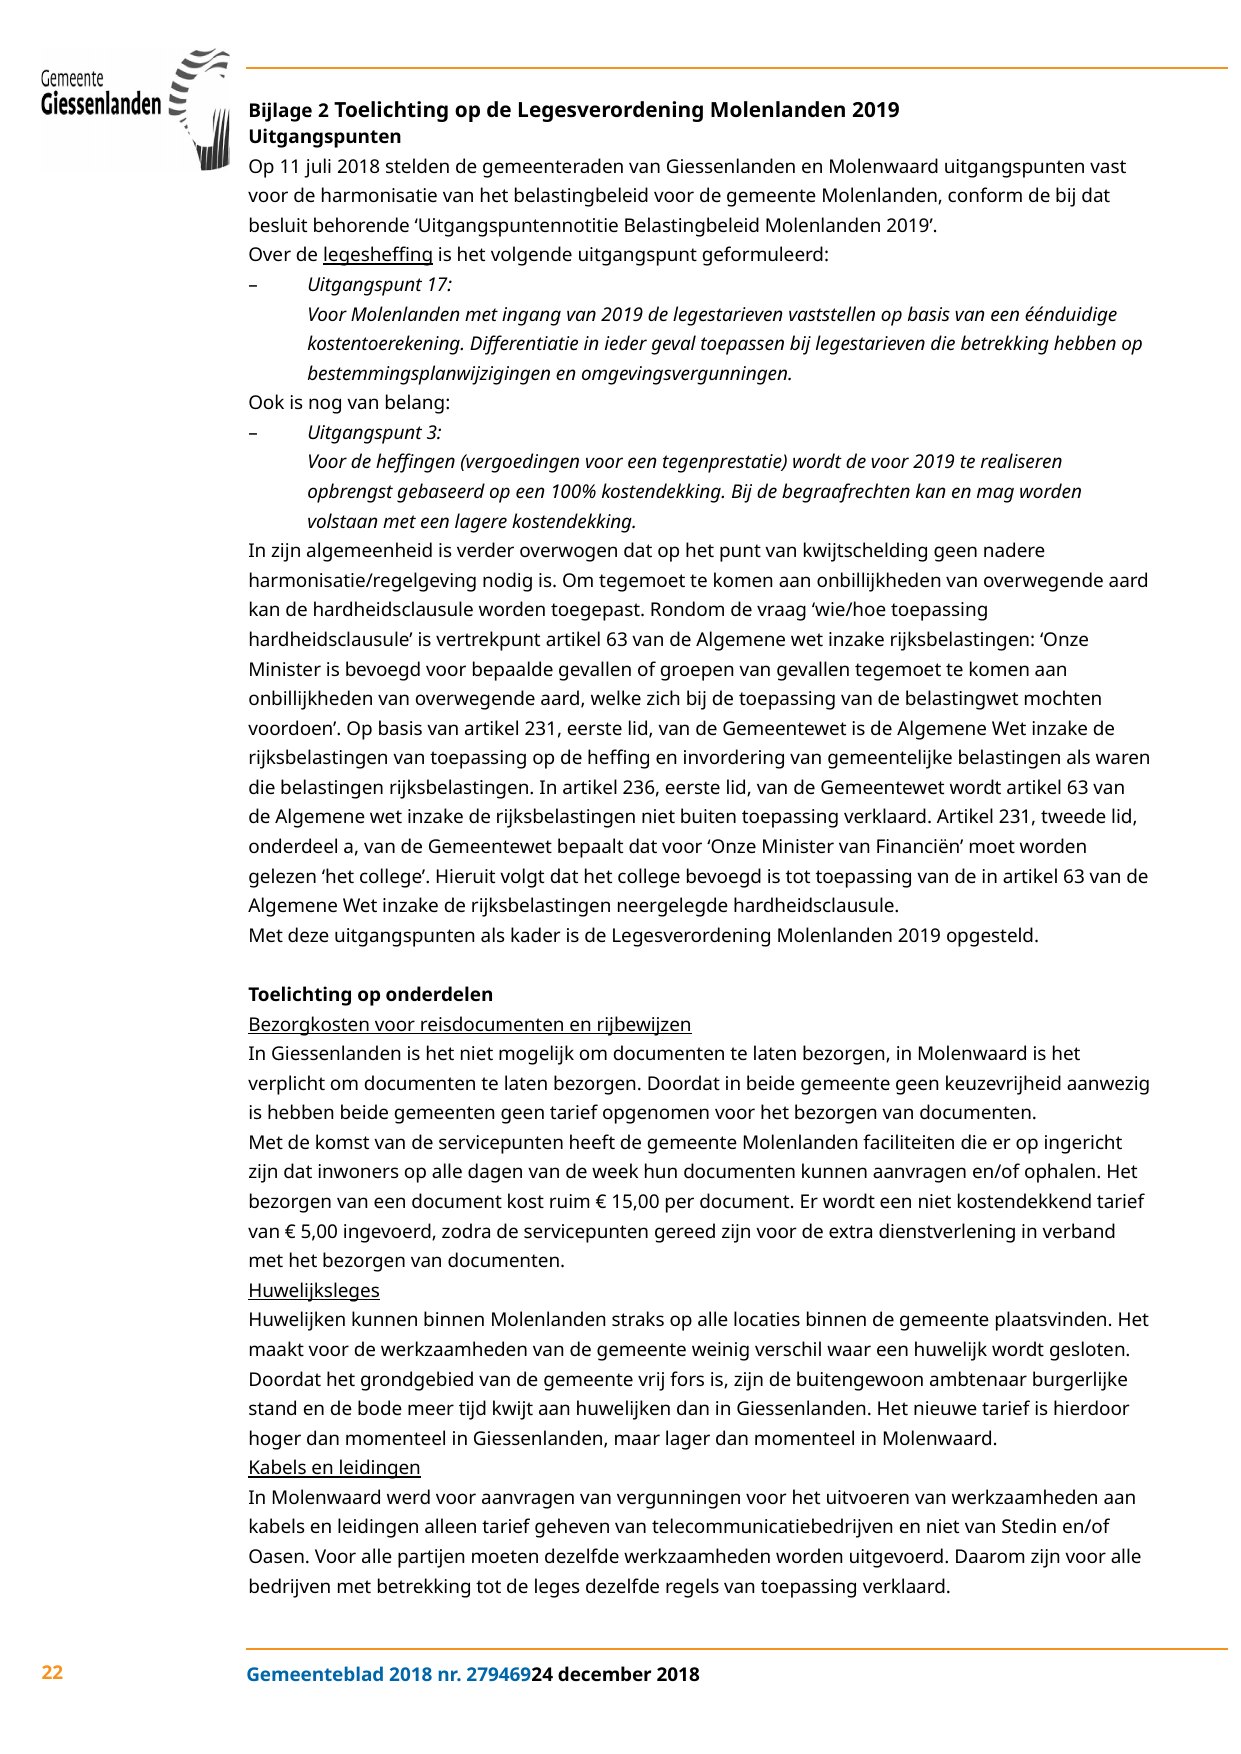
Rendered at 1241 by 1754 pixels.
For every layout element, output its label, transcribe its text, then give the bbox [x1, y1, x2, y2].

list Uitgangspunt 3: [248, 419, 1152, 445]
text Kabels en leidingen [248, 1454, 1152, 1480]
list Voor Molenlanden met ingang van 2019 de legestarieven vaststellen op basis van een éénduidige kostentoerekening. Differentiatie in ieder geval toepassen bij legestarieven die betrekking hebben op bestemmingsplanwijzigingen en omgevingsvergunningen. [248, 301, 1152, 386]
text Bezorgkosten voor reisdocumenten en rijbewijzen [248, 1011, 1152, 1037]
list Voor de heffingen (vergoedingen voor een tegenprestatie) wordt de voor 2019 te realiseren opbrengst gebaseerd op een 100% kostendekking. Bij de begraafrechten kan en mag worden volstaan met een lagere kostendekking. [248, 449, 1152, 534]
text In Giessenlanden is het niet mogelijk om documenten te laten bezorgen, in Molenwaard is het verplicht om documenten te laten bezorgen. Doordat in beide gemeente geen keuzevrijheid aanwezig is hebben beide gemeenten geen tarief opgenomen voor het bezorgen van documenten. [248, 1040, 1152, 1125]
text In Molenwaard werd voor aanvragen van vergunningen voor het uitvoeren van werkzaamheden aan kabels en leidingen alleen tarief geheven van telecommunicatiebedrijven en niet van Stedin en/of Oasen. Voor alle partijen moeten dezelfde werkzaamheden worden uitgevoerd. Daarom zijn voor alle bedrijven met betrekking tot de leges dezelfde regels van toepassing verklaard. [248, 1484, 1152, 1599]
text Over de legesheffing is het volgende uitgangspunt geformuleerd: [248, 242, 1152, 267]
text Huwelijken kunnen binnen Molenlanden straks op alle locaties binnen de gemeente plaatsvinden. Het maakt voor de werkzaamheden van de gemeente weinig verschil waar een huwelijk wordt gesloten. Doordat het grondgebied van de gemeente vrij fors is, zijn de buitengewoon ambtenaar burgerlijke stand en de bode meer tijd kwijt aan huwelijken dan in Giessenlanden. Het nieuwe tarief is hierdoor hoger dan momenteel in Giessenlanden, maar lager dan momenteel in Molenwaard. [248, 1307, 1152, 1451]
text Bijlage 2 Toelichting op de Legesverordening Molenlanden 2019 [248, 95, 1152, 123]
text Op 11 juli 2018 stelden de gemeenteraden van Giessenlanden en Molenwaard uitgangspunten vast voor de harmonisatie van het belastingbeleid voor de gemeente Molenlanden, conform de bij dat besluit behorende ‘Uitgangspuntennotitie Belastingbeleid Molenlanden 2019’. [248, 153, 1152, 238]
text Met de komst van de servicepunten heeft de gemeente Molenlanden faciliteiten die er op ingericht zijn dat inwoners op alle dagen van de week hun documenten kunnen aanvragen en/of ophalen. Het bezorgen van een document kost ruim € 15,00 per document. Er wordt een niet kostendekkend tarief van € 5,00 ingevoerd, zodra de servicepunten gereed zijn voor de extra dienstverlening in verband met het bezorgen van documenten. [248, 1129, 1152, 1273]
text Met deze uitgangspunten als kader is de Legesverordening Molenlanden 2019 opgesteld. [248, 922, 1152, 948]
list Uitgangspunt 17: [248, 271, 1152, 297]
text Huwelijksleges [248, 1277, 1152, 1303]
text Ook is nog van belang: [248, 389, 1152, 415]
picture [41, 47, 231, 172]
text Toelichting op onderdelen [248, 981, 1152, 1007]
text In zijn algemeenheid is verder overwogen dat op het punt van kwijtschelding geen nadere harmonisatie/regelgeving nodig is. Om tegemoet te komen aan onbillijkheden van overwegende aard kan de hardheidsclausule worden toegepast. Rondom de vraag ‘wie/hoe toepassing hardheidsclausule’ is vertrekpunt artikel 63 van de Algemene wet inzake rijksbelastingen: ‘Onze Minister is bevoegd voor bepaalde gevallen of groepen van gevallen tegemoet te komen aan onbillijkheden van overwegende aard, welke zich bij de toepassing van de belastingwet mochten voordoen’. Op basis van artikel 231, eerste lid, van de Gemeentewet is de Algemene Wet inzake de rijksbelastingen van toepassing op de heffing en invordering van gemeentelijke belastingen als waren die belastingen rijksbelastingen. In artikel 236, eerste lid, van de Gemeentewet wordt artikel 63 van de Algemene wet inzake de rijksbelastingen niet buiten toepassing verklaard. Artikel 231, tweede lid, onderdeel a, van de Gemeentewet bepaalt dat voor ‘Onze Minister van Financiën’ moet worden gelezen ‘het college’. Hieruit volgt dat het college bevoegd is tot toepassing van de in artikel 63 van de Algemene Wet inzake de rijksbelastingen neergelegde hardheidsclausule. [248, 537, 1152, 918]
text Uitgangspunten [248, 123, 1152, 149]
